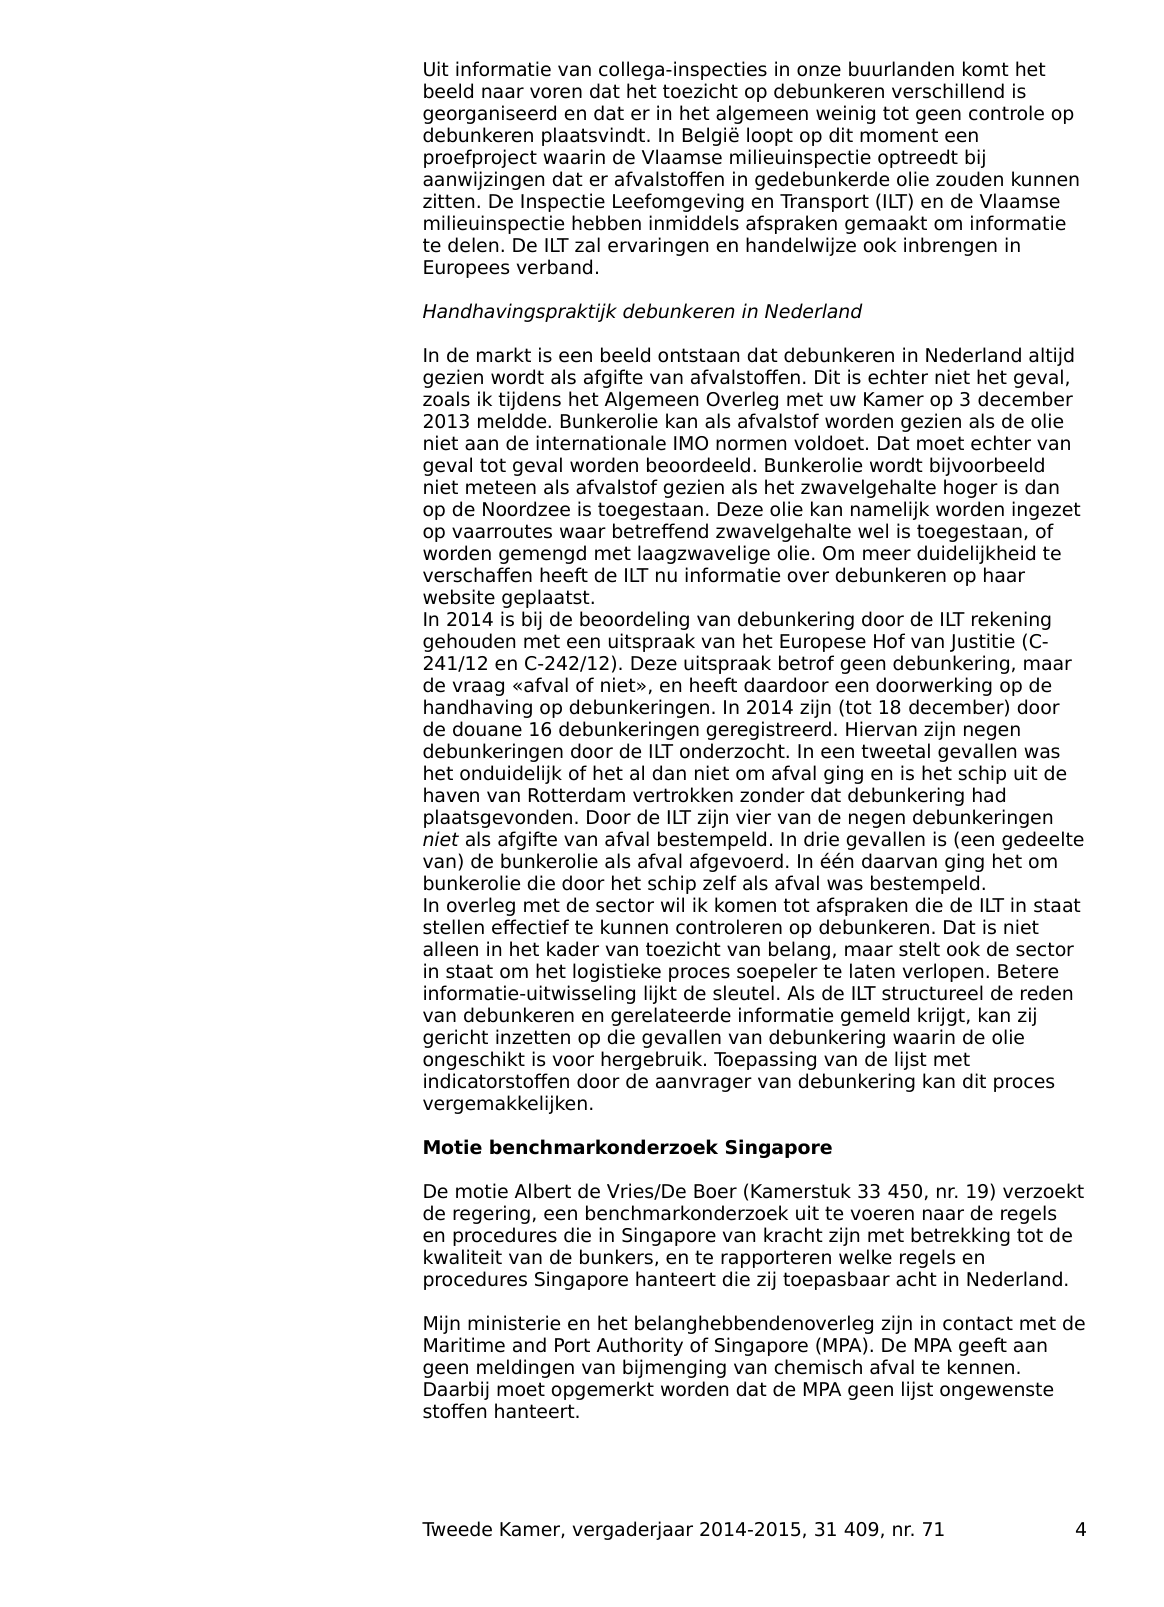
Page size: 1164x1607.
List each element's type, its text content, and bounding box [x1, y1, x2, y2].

text In overleg met de sector wil ik komen tot afspraken die de ILT in staat stellen effectief te kunnen controleren op debunkeren. Dat is niet alleen in het kader van toezicht van belang, maar stelt ook de sector in staat om het logistieke proces soepeler te laten verlopen. Betere informatie-uitwisseling lijkt de sleutel. Als de ILT structureel de reden van debunkeren en gerelateerde informatie gemeld krijgt, kan zij gericht inzetten op die gevallen van debunkering waarin de olie ongeschikt is voor hergebruik. Toepassing van de lijst met indicatorstoffen door de aanvrager van debunkering kan dit proces vergemakkelijken. [422, 895, 1087, 1114]
subtitle Handhavingspraktijk debunkeren in Nederland [422, 301, 1087, 323]
subtitle Motie benchmarkonderzoek Singapore [422, 1137, 1087, 1159]
text Uit informatie van collega-inspecties in onze buurlanden komt het beeld naar voren dat het toezicht op debunkeren verschillend is georganiseerd en dat er in het algemeen weinig tot geen controle op debunkeren plaatsvindt. In België loopt op dit moment een proefproject waarin de Vlaamse milieuinspectie optreedt bij aanwijzingen dat er afvalstoffen in gedebunkerde olie zouden kunnen zitten. De Inspectie Leefomgeving en Transport (ILT) en de Vlaamse milieuinspectie hebben inmiddels afspraken gemaakt om informatie te delen. De ILT zal ervaringen en handelwijze ook inbrengen in Europees verband. [422, 59, 1087, 279]
text In de markt is een beeld ontstaan dat debunkeren in Nederland altijd gezien wordt als afgifte van afvalstoffen. Dit is echter niet het geval, zoals ik tijdens het Algemeen Overleg met uw Kamer op 3 december 2013 meldde. Bunkerolie kan als afvalstof worden gezien als de olie niet aan de internationale IMO normen voldoet. Dat moet echter van geval tot geval worden beoordeeld. Bunkerolie wordt bijvoorbeeld niet meteen als afvalstof gezien als het zwavelgehalte hoger is dan op de Noordzee is toegestaan. Deze olie kan namelijk worden ingezet op vaarroutes waar betreffend zwavelgehalte wel is toegestaan, of worden gemengd met laagzwavelige olie. Om meer duidelijkheid te verschaffen heeft de ILT nu informatie over debunkeren op haar website geplaatst. [422, 345, 1087, 609]
text In 2014 is bij de beoordeling van debunkering door de ILT rekening gehouden met een uitspraak van het Europese Hof van Justitie (C-241/12 en C-242/12). Deze uitspraak betrof geen debunkering, maar de vraag «afval of niet», en heeft daardoor een doorwerking op de handhaving op debunkeringen. In 2014 zijn (tot 18 december) door de douane 16 debunkeringen geregistreerd. Hiervan zijn negen debunkeringen door de ILT onderzocht. In een tweetal gevallen was het onduidelijk of het al dan niet om afval ging en is het schip uit de haven van Rotterdam vertrokken zonder dat debunkering had plaatsgevonden. Door de ILT zijn vier van de negen debunkeringen niet als afgifte van afval bestempeld. In drie gevallen is (een gedeelte van) de bunkerolie als afval afgevoerd. In één daarvan ging het om bunkerolie die door het schip zelf als afval was bestempeld. [422, 609, 1087, 895]
text De motie Albert de Vries/De Boer (Kamerstuk 33 450, nr. 19) verzoekt de regering, een benchmarkonderzoek uit te voeren naar de regels en procedures die in Singapore van kracht zijn met betrekking tot de kwaliteit van de bunkers, en te rapporteren welke regels en procedures Singapore hanteert die zij toepasbaar acht in Nederland. [422, 1181, 1087, 1291]
text Mijn ministerie en het belanghebbendenoverleg zijn in contact met de Maritime and Port Authority of Singapore (MPA). De MPA geeft aan geen meldingen van bijmenging van chemisch afval te kennen. Daarbij moet opgemerkt worden dat de MPA geen lijst ongewenste stoffen hanteert. [422, 1313, 1087, 1423]
